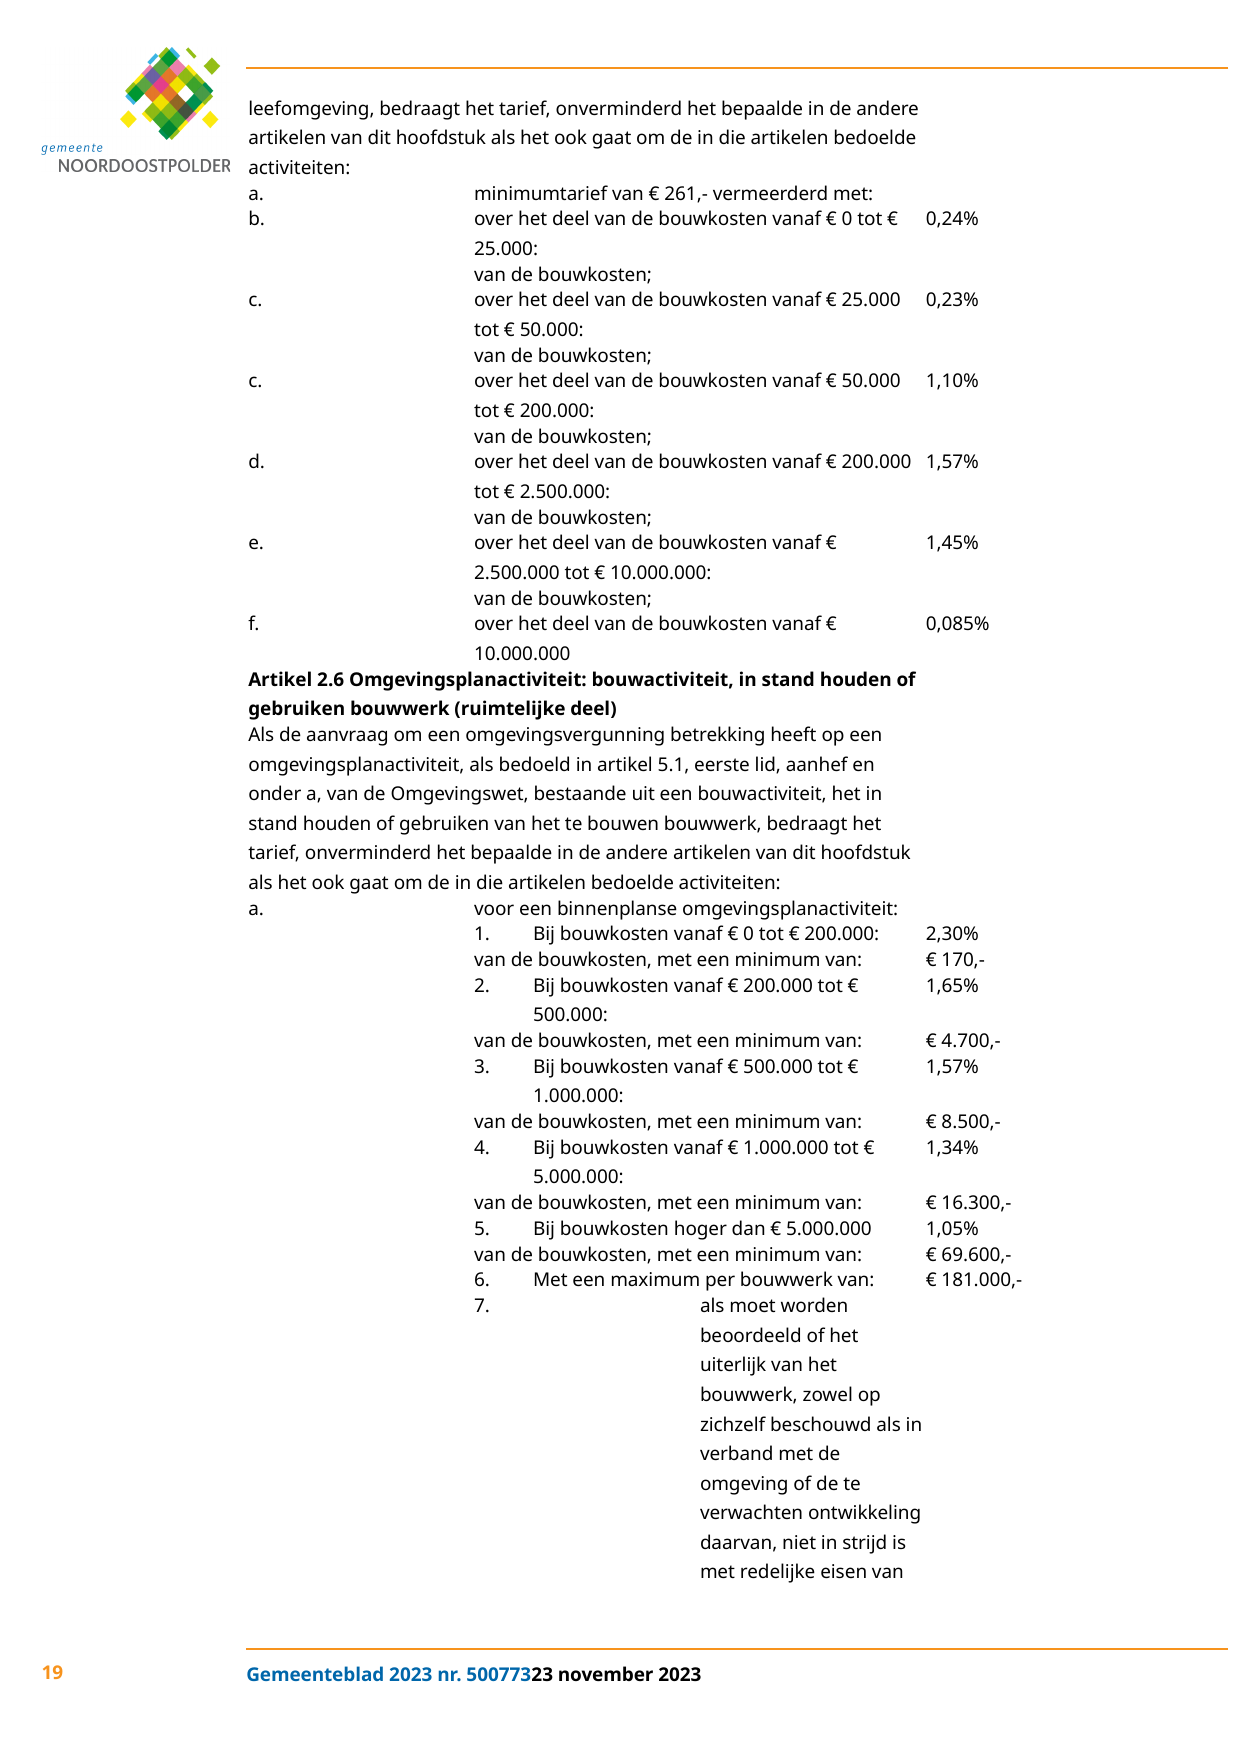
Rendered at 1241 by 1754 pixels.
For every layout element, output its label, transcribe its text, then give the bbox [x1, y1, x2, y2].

table_cell Bij bouwkosten vanaf € 1.000.000 tot € 5.000.000: [474, 1134, 926, 1189]
table_cell € 16.300,- [926, 1190, 1152, 1215]
table_cell van de bouwkosten; [474, 423, 926, 448]
table_cell over het deel van de bouwkosten vanaf € 200.000 tot € 2.500.000: [474, 449, 926, 504]
picture [41, 47, 231, 172]
table_cell d. [248, 449, 474, 504]
table_cell leefomgeving, bedraagt het tarief, onverminderd het bepaalde in de andere artikelen van dit hoofdstuk als het ook gaat om de in die artikelen bedoelde activiteiten: [248, 95, 926, 180]
table_cell Bij bouwkosten vanaf € 500.000 tot € 1.000.000: [474, 1053, 926, 1108]
table_cell [248, 1134, 474, 1189]
table_cell [926, 721, 1152, 895]
table_cell over het deel van de bouwkosten vanaf € 0 tot € 25.000: [474, 205, 926, 261]
table_cell 0,24% [926, 205, 1152, 261]
table_cell [248, 1215, 474, 1241]
table_cell [926, 261, 1152, 286]
table_cell 2,30% [926, 921, 1152, 946]
table_cell van de bouwkosten; [474, 504, 926, 529]
table_cell Als de aanvraag om een omgevingsvergunning betrekking heeft op een omgevingsplanactiviteit, als bedoeld in artikel 5.1, eerste lid, aanhef en onder a, van de Omgevingswet, bestaande uit een bouwactiviteit, het in stand houden of gebruiken van het te bouwen bouwwerk, bedraagt het tarief, onverminderd het bepaalde in de andere artikelen van dit hoofdstuk als het ook gaat om de in die artikelen bedoelde activiteiten: [248, 721, 926, 895]
table_cell [248, 504, 474, 529]
table_cell Artikel 2.6 Omgevingsplanactiviteit: bouwactiviteit, in stand houden of gebruiken bouwwerk (ruimtelijke deel) [248, 666, 926, 721]
table_cell Bij bouwkosten hoger dan € 5.000.000 [474, 1215, 926, 1241]
table_cell [248, 972, 474, 1027]
table_cell [926, 585, 1152, 611]
table_cell [248, 946, 474, 972]
table_cell over het deel van de bouwkosten vanaf € 10.000.000 [474, 611, 926, 666]
table_cell [248, 585, 474, 611]
table_cell van de bouwkosten, met een minimum van: [474, 1241, 926, 1267]
table_cell over het deel van de bouwkosten vanaf € 50.000 tot € 200.000: [474, 368, 926, 423]
table_cell 0,23% [926, 286, 1152, 342]
table_cell c. [248, 368, 474, 423]
table_cell € 8.500,- [926, 1109, 1152, 1134]
table_cell minimumtarief van € 261,- vermeerderd met: [474, 180, 926, 205]
table_cell van de bouwkosten, met een minimum van: [474, 1190, 926, 1215]
table_cell van de bouwkosten, met een minimum van: [474, 1109, 926, 1134]
table_cell van de bouwkosten; [474, 261, 926, 286]
table_cell over het deel van de bouwkosten vanaf € 25.000 tot € 50.000: [474, 286, 926, 342]
table_cell 1,65% [926, 972, 1152, 1027]
table_cell voor een binnenplanse omgevingsplanactiviteit: [474, 895, 926, 921]
table_cell [248, 1028, 474, 1053]
table_cell € 69.600,- [926, 1241, 1152, 1267]
table_cell 7. [474, 1293, 700, 1584]
table_cell [926, 180, 1152, 205]
table_cell [926, 1293, 1152, 1584]
table_cell [926, 895, 1152, 921]
table_cell [248, 1109, 474, 1134]
table_cell a. [248, 895, 474, 921]
table_cell a. [248, 180, 474, 205]
table_cell 0,085% [926, 611, 1152, 666]
table_cell [248, 261, 474, 286]
table_cell van de bouwkosten, met een minimum van: [474, 1028, 926, 1053]
table_cell 1,57% [926, 449, 1152, 504]
table_cell [248, 342, 474, 367]
table_cell [926, 423, 1152, 448]
table_cell [926, 504, 1152, 529]
table_cell [926, 666, 1152, 721]
table_cell [248, 1267, 474, 1292]
table_cell c. [248, 286, 474, 342]
table_cell 1,05% [926, 1215, 1152, 1241]
table_cell € 170,- [926, 946, 1152, 972]
table_cell Met een maximum per bouwwerk van: [474, 1267, 926, 1292]
table_cell van de bouwkosten, met een minimum van: [474, 946, 926, 972]
table_cell [248, 1053, 474, 1108]
table_cell als moet worden beoordeeld of het uiterlijk van het bouwwerk, zowel op zichzelf beschouwd als in verband met de omgeving of de te verwachten ontwikkeling daarvan, niet in strijd is met redelijke eisen van [700, 1293, 926, 1584]
table_cell 1,57% [926, 1053, 1152, 1108]
table_cell € 4.700,- [926, 1028, 1152, 1053]
table_cell 1,45% [926, 530, 1152, 585]
table_cell [248, 921, 474, 946]
table_cell € 181.000,- [926, 1267, 1152, 1292]
table_cell van de bouwkosten; [474, 585, 926, 611]
table_cell over het deel van de bouwkosten vanaf € 2.500.000 tot € 10.000.000: [474, 530, 926, 585]
table_cell [248, 1190, 474, 1215]
table_cell [248, 423, 474, 448]
table_cell [926, 342, 1152, 367]
table_cell [248, 1293, 474, 1584]
table_cell [248, 1241, 474, 1267]
table_cell e. [248, 530, 474, 585]
table_cell f. [248, 611, 474, 666]
table_cell van de bouwkosten; [474, 342, 926, 367]
table_cell [926, 95, 1152, 180]
table_cell Bij bouwkosten vanaf € 200.000 tot € 500.000: [474, 972, 926, 1027]
table_cell b. [248, 205, 474, 261]
table_cell 1,34% [926, 1134, 1152, 1189]
table_cell 1,10% [926, 368, 1152, 423]
table_cell Bij bouwkosten vanaf € 0 tot € 200.000: [474, 921, 926, 946]
